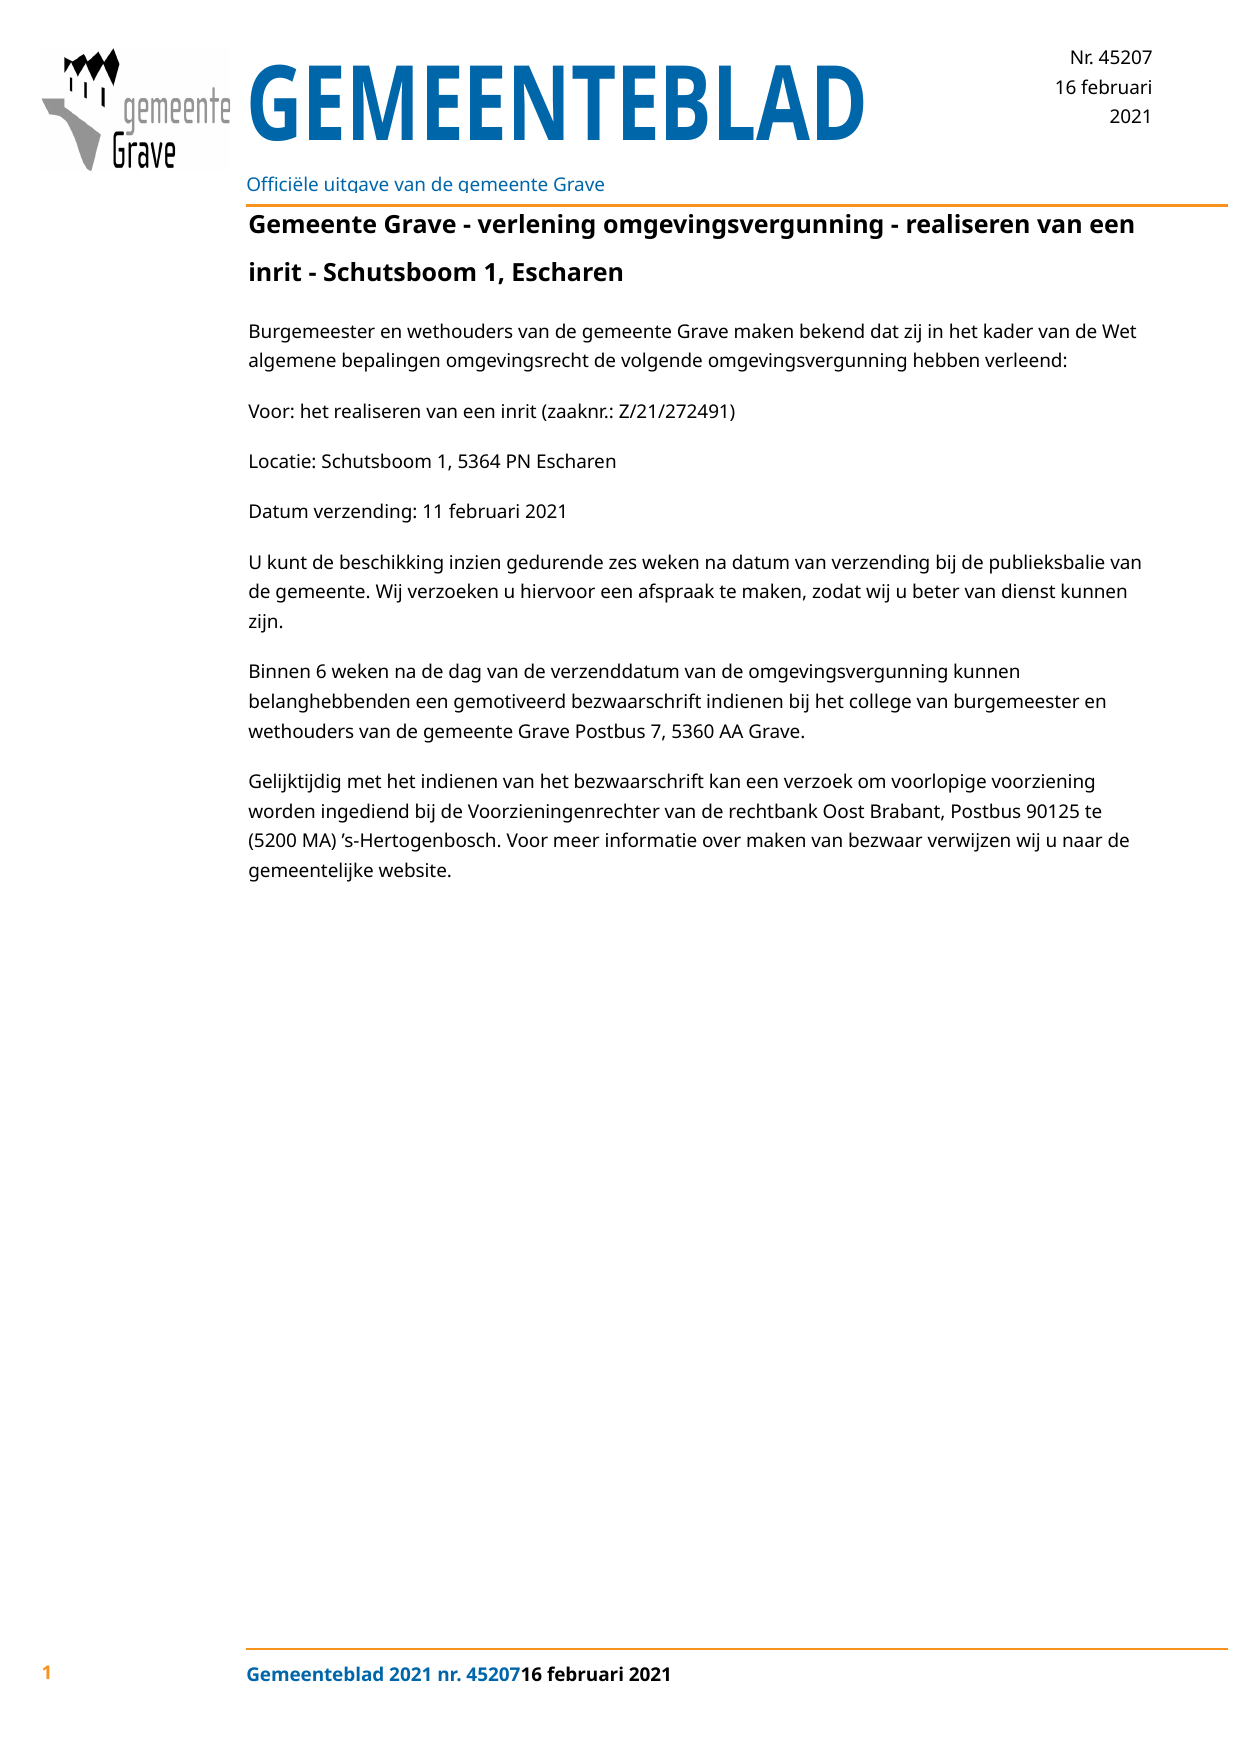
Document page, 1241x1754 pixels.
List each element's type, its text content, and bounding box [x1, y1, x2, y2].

text Burgemeester en wethouders van de gemeente Grave maken bekend dat zij in het kader van de Wet algemene bepalingen omgevingsrecht de volgende omgevingsvergunning hebben verleend: [248, 318, 1152, 373]
text Gelijktijdig met het indienen van het bezwaarschrift kan een verzoek om voorlopige voorziening worden ingediend bij de Voorzieningenrechter van de rechtbank Oost Brabant, Postbus 90125 te (5200 MA) ’s-Hertogenbosch. Voor meer informatie over maken van bezwaar verwijzen wij u naar de gemeentelijke website. [248, 768, 1152, 883]
text Datum verzending: 11 februari 2021 [248, 499, 1152, 524]
picture [41, 47, 231, 172]
text U kunt de beschikking inzien gedurende zes weken na datum van verzending bij de publieksbalie van de gemeente. Wij verzoeken u hiervoor een afspraak te maken, zodat wij u beter van dienst kunnen zijn. [248, 549, 1152, 634]
text Binnen 6 weken na de dag van de verzenddatum van de omgevingsvergunning kunnen belanghebbenden een gemotiveerd bezwaarschrift indienen bij het college van burgemeester en wethouders van de gemeente Grave Postbus 7, 5360 AA Grave. [248, 659, 1152, 744]
text Voor: het realiseren van een inrit (zaaknr.: Z/21/272491) [248, 398, 1152, 424]
text Locatie: Schutsboom 1, 5364 PN Escharen [248, 448, 1152, 474]
text Gemeente Grave - verlening omgevingsvergunning - realiseren van een inrit - Schutsboom 1, Escharen [248, 207, 1152, 288]
